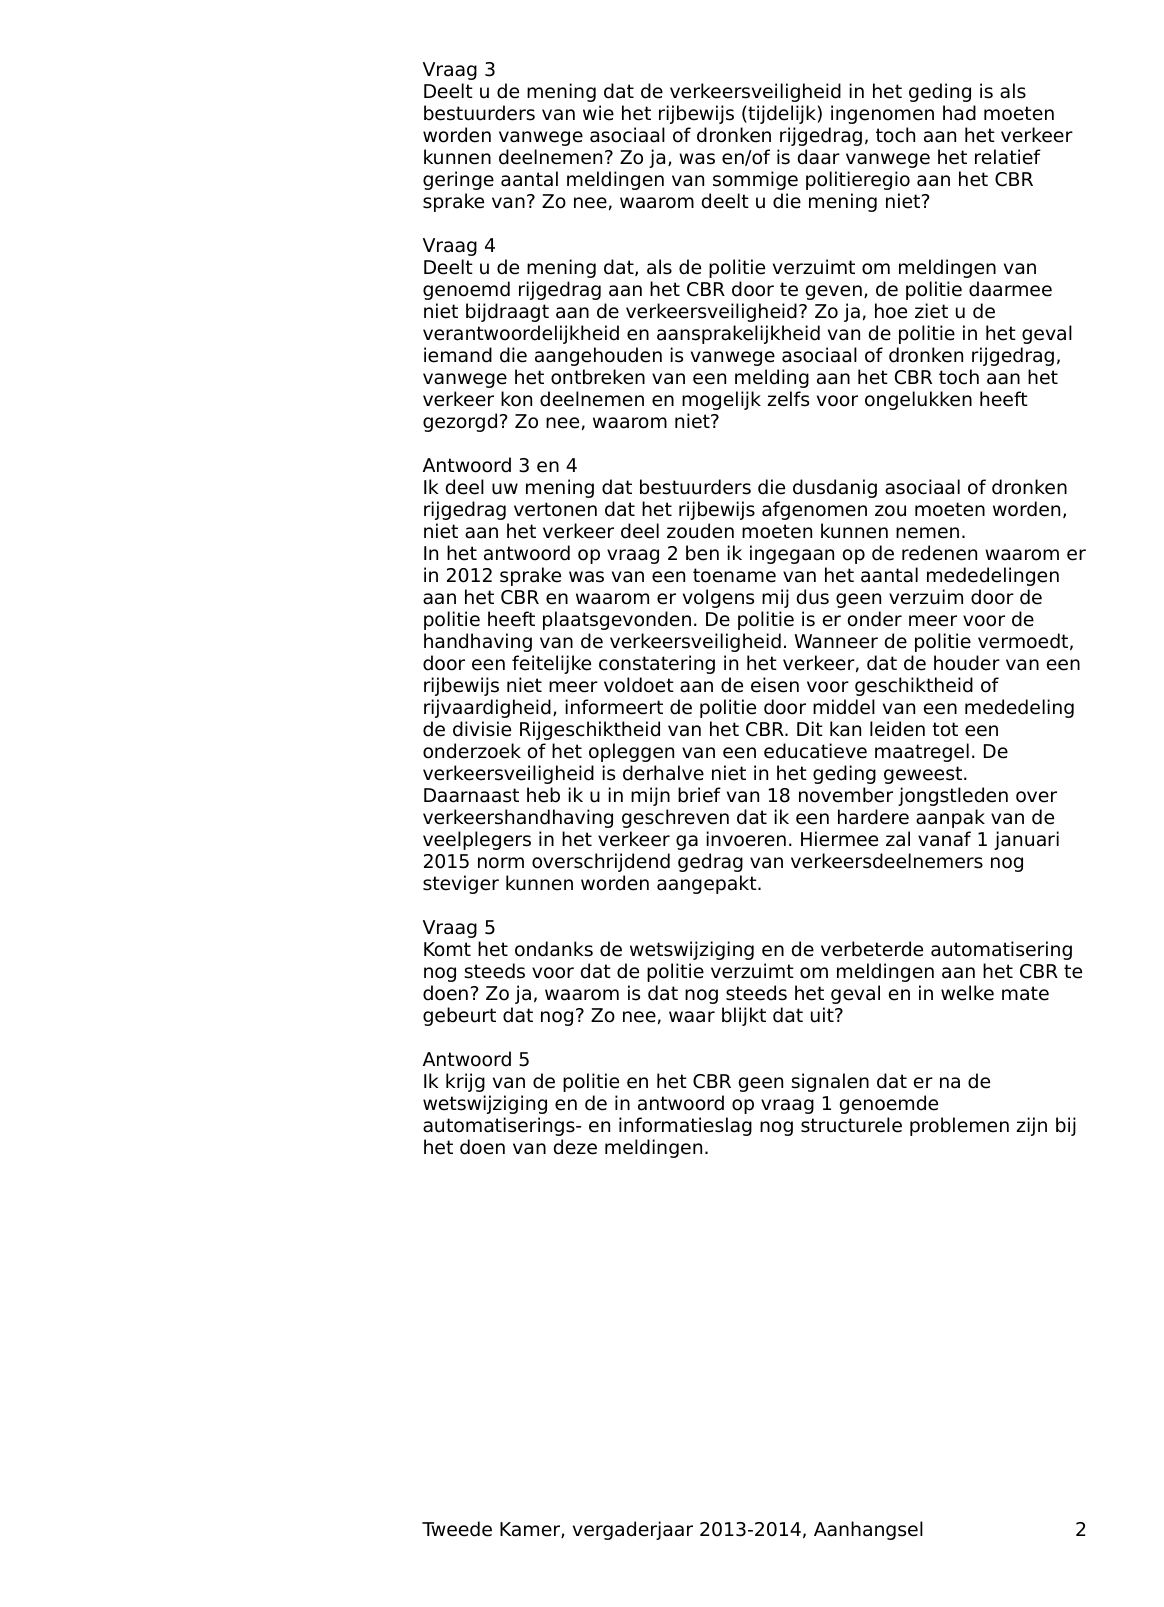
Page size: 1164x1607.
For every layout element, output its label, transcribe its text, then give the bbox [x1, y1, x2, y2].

text Vraag 3 [422, 59, 1087, 81]
text Antwoord 3 en 4 [422, 455, 1087, 477]
text Komt het ondanks de wetswijziging en de verbeterde automatisering nog steeds voor dat de politie verzuimt om meldingen aan het CBR te doen? Zo ja, waarom is dat nog steeds het geval en in welke mate gebeurt dat nog? Zo nee, waar blijkt dat uit? [422, 939, 1087, 1027]
text Daarnaast heb ik u in mijn brief van 18 november jongstleden over verkeershandhaving geschreven dat ik een hardere aanpak van de veelplegers in het verkeer ga invoeren. Hiermee zal vanaf 1 januari 2015 norm overschrijdend gedrag van verkeersdeelnemers nog steviger kunnen worden aangepakt. [422, 785, 1087, 895]
text Deelt u de mening dat de verkeersveiligheid in het geding is als bestuurders van wie het rijbewijs (tijdelijk) ingenomen had moeten worden vanwege asociaal of dronken rijgedrag, toch aan het verkeer kunnen deelnemen? Zo ja, was en/of is daar vanwege het relatief geringe aantal meldingen van sommige politieregio aan het CBR sprake van? Zo nee, waarom deelt u die mening niet? [422, 81, 1087, 213]
text Antwoord 5 [422, 1049, 1087, 1071]
text Ik krijg van de politie en het CBR geen signalen dat er na de wetswijziging en de in antwoord op vraag 1 genoemde automatiserings- en informatieslag nog structurele problemen zijn bij het doen van deze meldingen. [422, 1071, 1087, 1159]
text Vraag 4 [422, 235, 1087, 257]
text Ik deel uw mening dat bestuurders die dusdanig asociaal of dronken rijgedrag vertonen dat het rijbewijs afgenomen zou moeten worden, niet aan het verkeer deel zouden moeten kunnen nemen. [422, 477, 1087, 543]
text In het antwoord op vraag 2 ben ik ingegaan op de redenen waarom er in 2012 sprake was van een toename van het aantal mededelingen aan het CBR en waarom er volgens mij dus geen verzuim door de politie heeft plaatsgevonden. De politie is er onder meer voor de handhaving van de verkeersveiligheid. Wanneer de politie vermoedt, door een feitelijke constatering in het verkeer, dat de houder van een rijbewijs niet meer voldoet aan de eisen voor geschiktheid of rijvaardigheid, informeert de politie door middel van een mededeling de divisie Rijgeschiktheid van het CBR. Dit kan leiden tot een onderzoek of het opleggen van een educatieve maatregel. De verkeersveiligheid is derhalve niet in het geding geweest. [422, 543, 1087, 785]
text Deelt u de mening dat, als de politie verzuimt om meldingen van genoemd rijgedrag aan het CBR door te geven, de politie daarmee niet bijdraagt aan de verkeersveiligheid? Zo ja, hoe ziet u de verantwoordelijkheid en aansprakelijkheid van de politie in het geval iemand die aangehouden is vanwege asociaal of dronken rijgedrag, vanwege het ontbreken van een melding aan het CBR toch aan het verkeer kon deelnemen en mogelijk zelfs voor ongelukken heeft gezorgd? Zo nee, waarom niet? [422, 257, 1087, 433]
text Vraag 5 [422, 917, 1087, 939]
